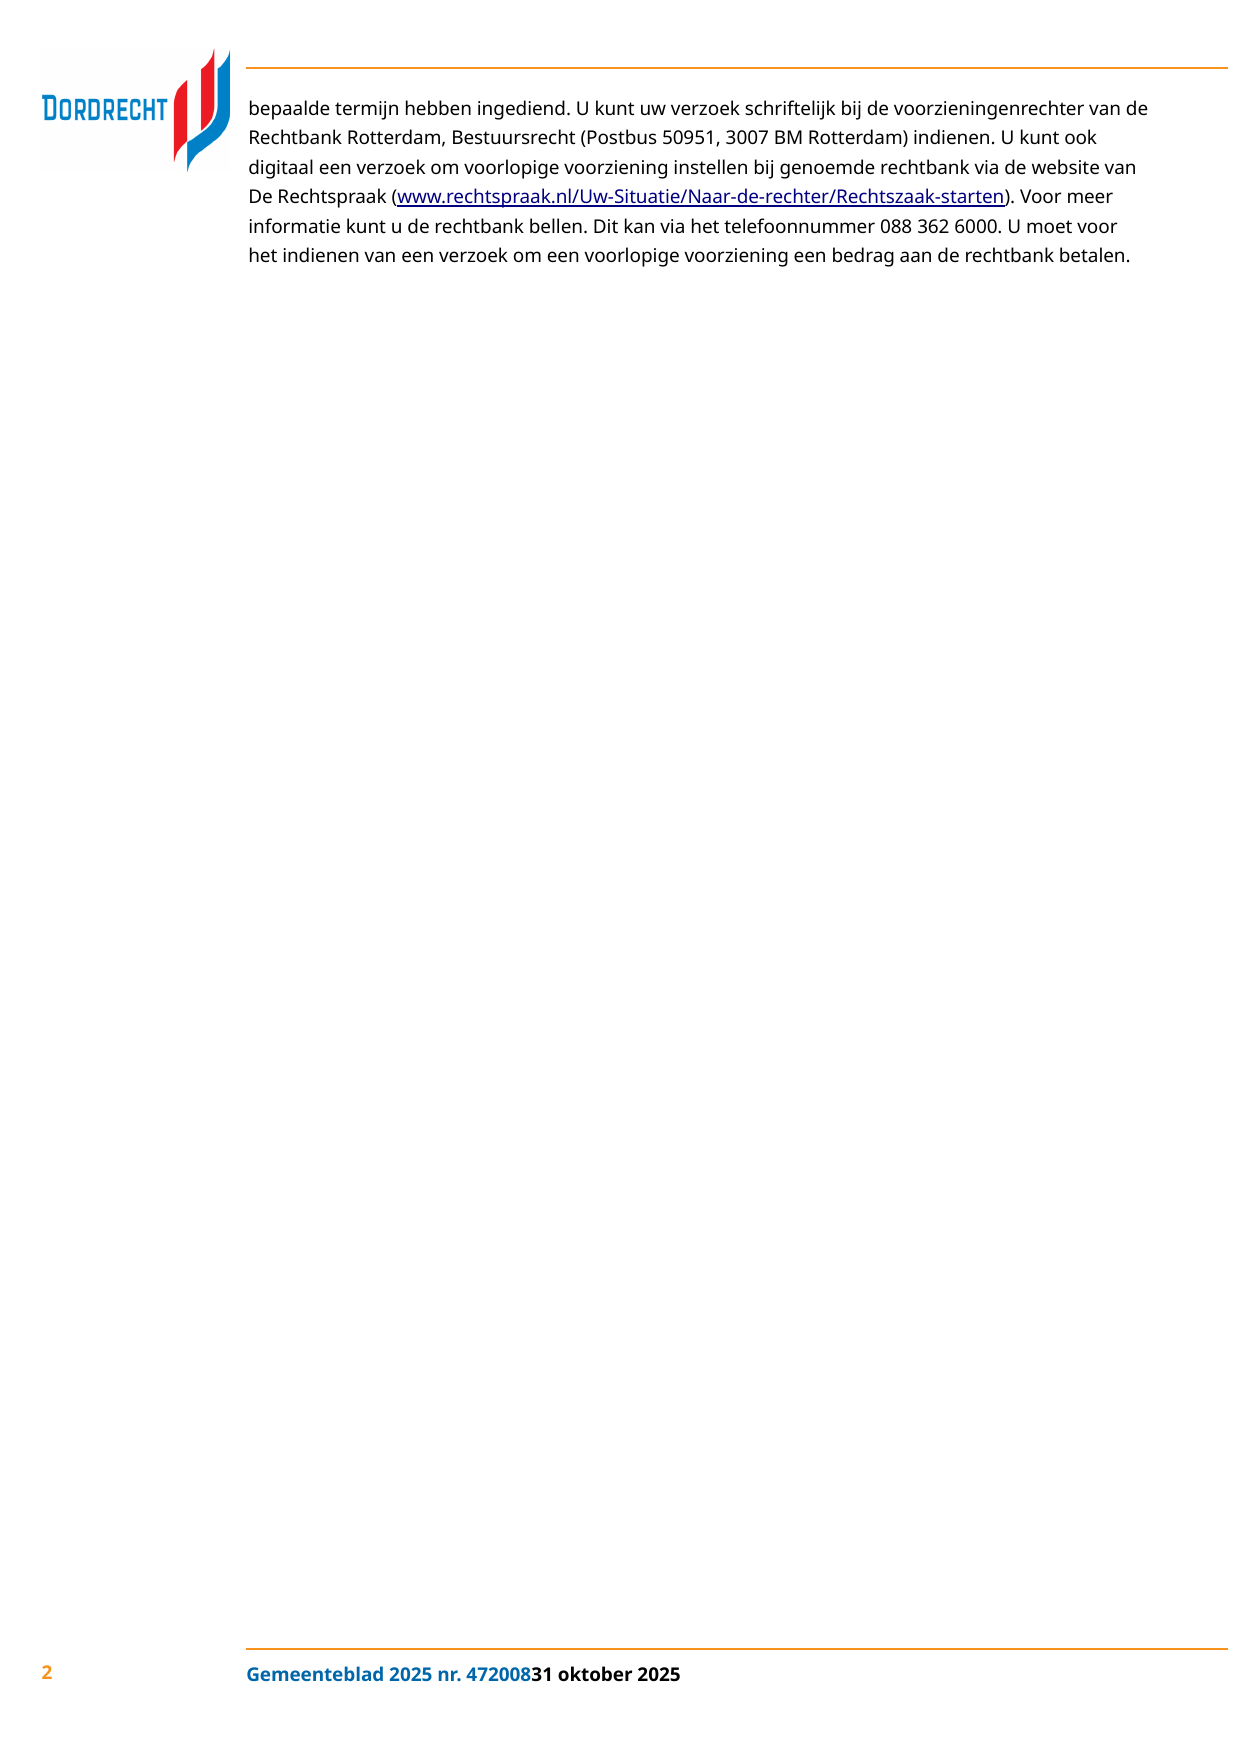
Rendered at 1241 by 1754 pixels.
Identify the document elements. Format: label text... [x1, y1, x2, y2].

text bepaalde termijn hebben ingediend. U kunt uw verzoek schriftelijk bij de voorzieningenrechter van de Rechtbank Rotterdam, Bestuursrecht (Postbus 50951, 3007 BM Rotterdam) indienen. U kunt ook digitaal een verzoek om voorlopige voorziening instellen bij genoemde rechtbank via de website van De Rechtspraak (www.rechtspraak.nl/Uw-Situatie/Naar-de-rechter/Rechtszaak-starten). Voor meer informatie kunt u de rechtbank bellen. Dit kan via het telefoonnummer 088 362 6000. U moet voor het indienen van een verzoek om een voorlopige voorziening een bedrag aan de rechtbank betalen. [248, 95, 1152, 268]
picture [41, 47, 231, 172]
